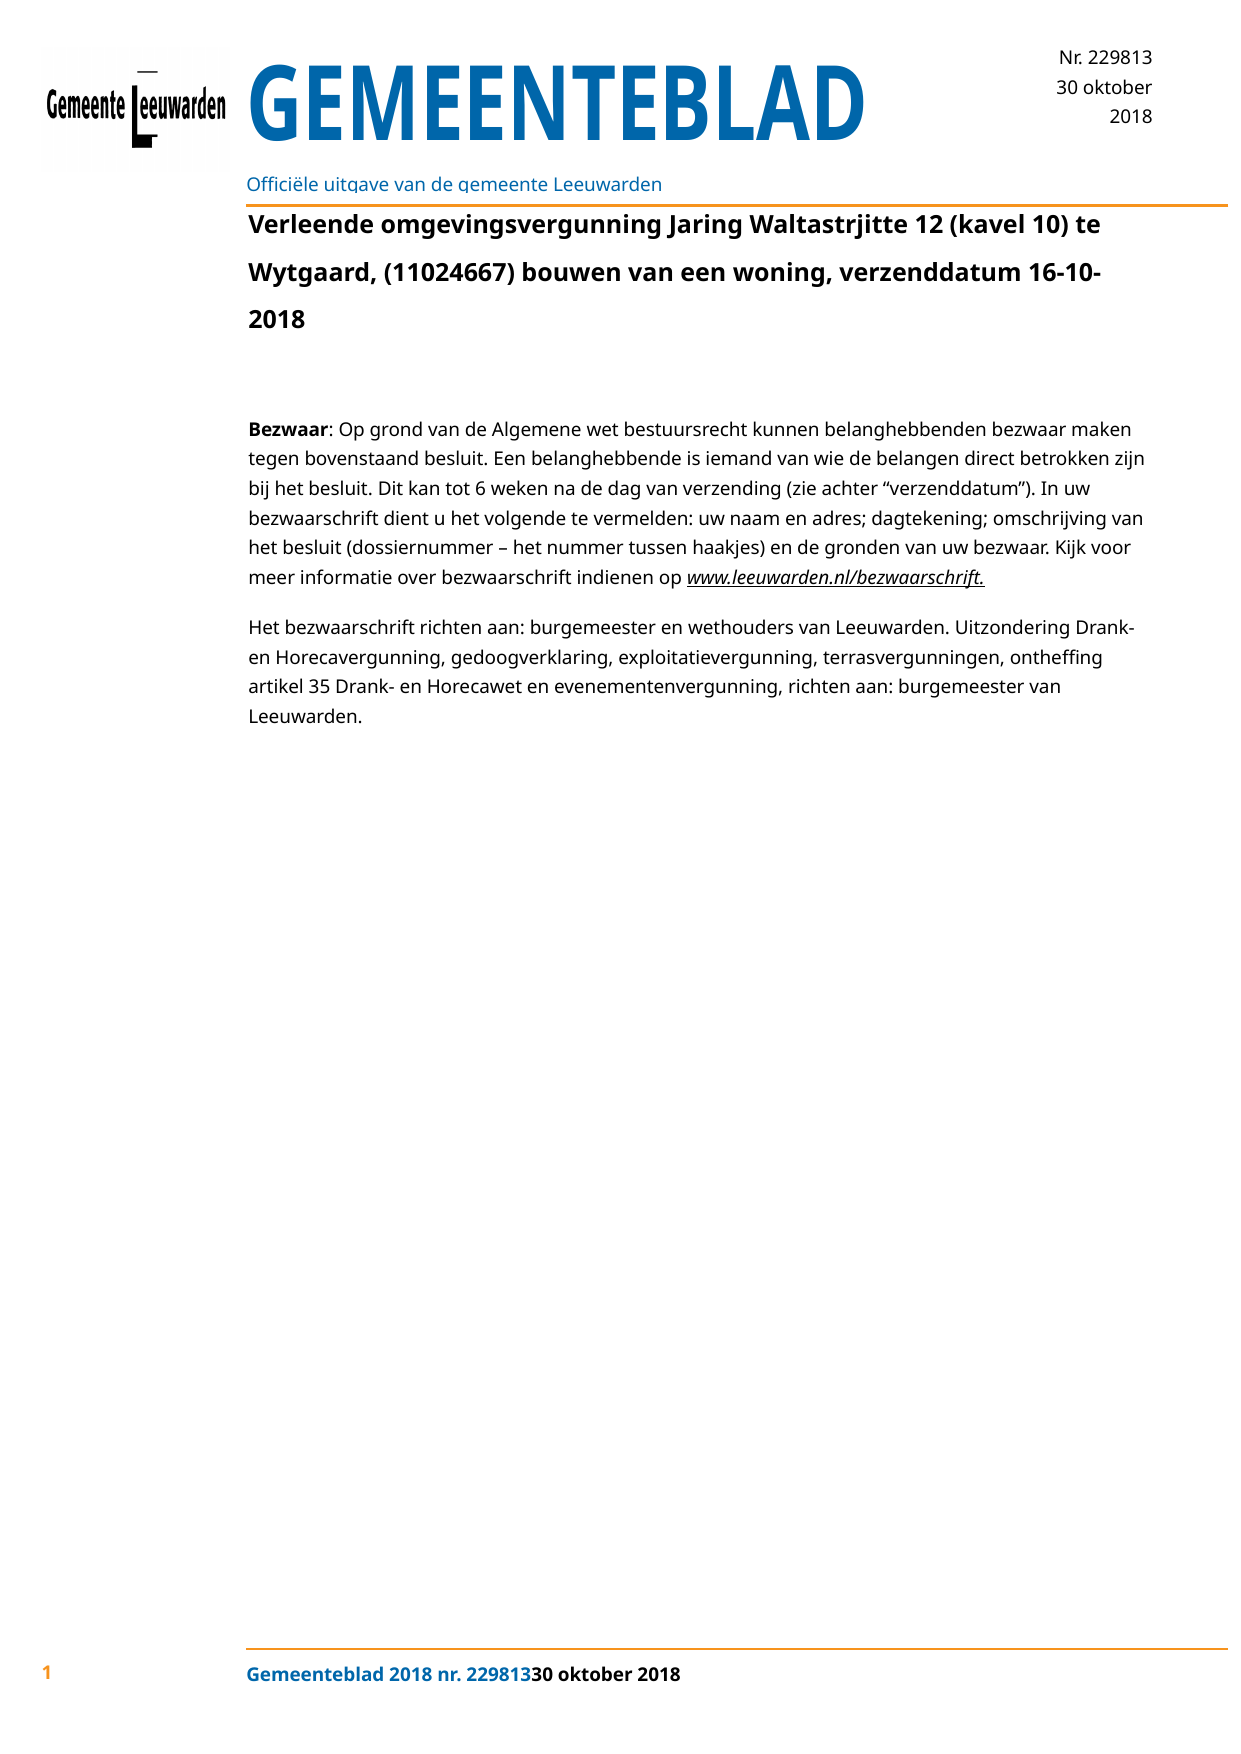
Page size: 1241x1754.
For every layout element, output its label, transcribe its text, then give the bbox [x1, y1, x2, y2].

text Het bezwaarschrift richten aan: burgemeester en wethouders van Leeuwarden. Uitzondering Drank- en Horecavergunning, gedoogverklaring, exploitatievergunning, terrasvergunningen, ontheffing artikel 35 Drank- en Horecawet en evenementenvergunning, richten aan: burgemeester van Leeuwarden. [248, 614, 1152, 729]
text Verleende omgevingsvergunning Jaring Waltastrjitte 12 (kavel 10) te Wytgaard, (11024667) bouwen van een woning, verzenddatum 16-10-2018 [248, 207, 1152, 336]
picture [41, 47, 231, 172]
text Bezwaar: Op grond van de Algemene wet bestuursrecht kunnen belanghebbenden bezwaar maken tegen bovenstaand besluit. Een belanghebbende is iemand van wie de belangen direct betrokken zijn bij het besluit. Dit kan tot 6 weken na de dag van verzending (zie achter “verzenddatum”). In uw bezwaarschrift dient u het volgende te vermelden: uw naam en adres; dagtekening; omschrijving van het besluit (dossiernummer – het nummer tussen haakjes) en de gronden van uw bezwaar. Kijk voor meer informatie over bezwaarschrift indienen op www.leeuwarden.nl/bezwaarschrift. [248, 416, 1152, 589]
